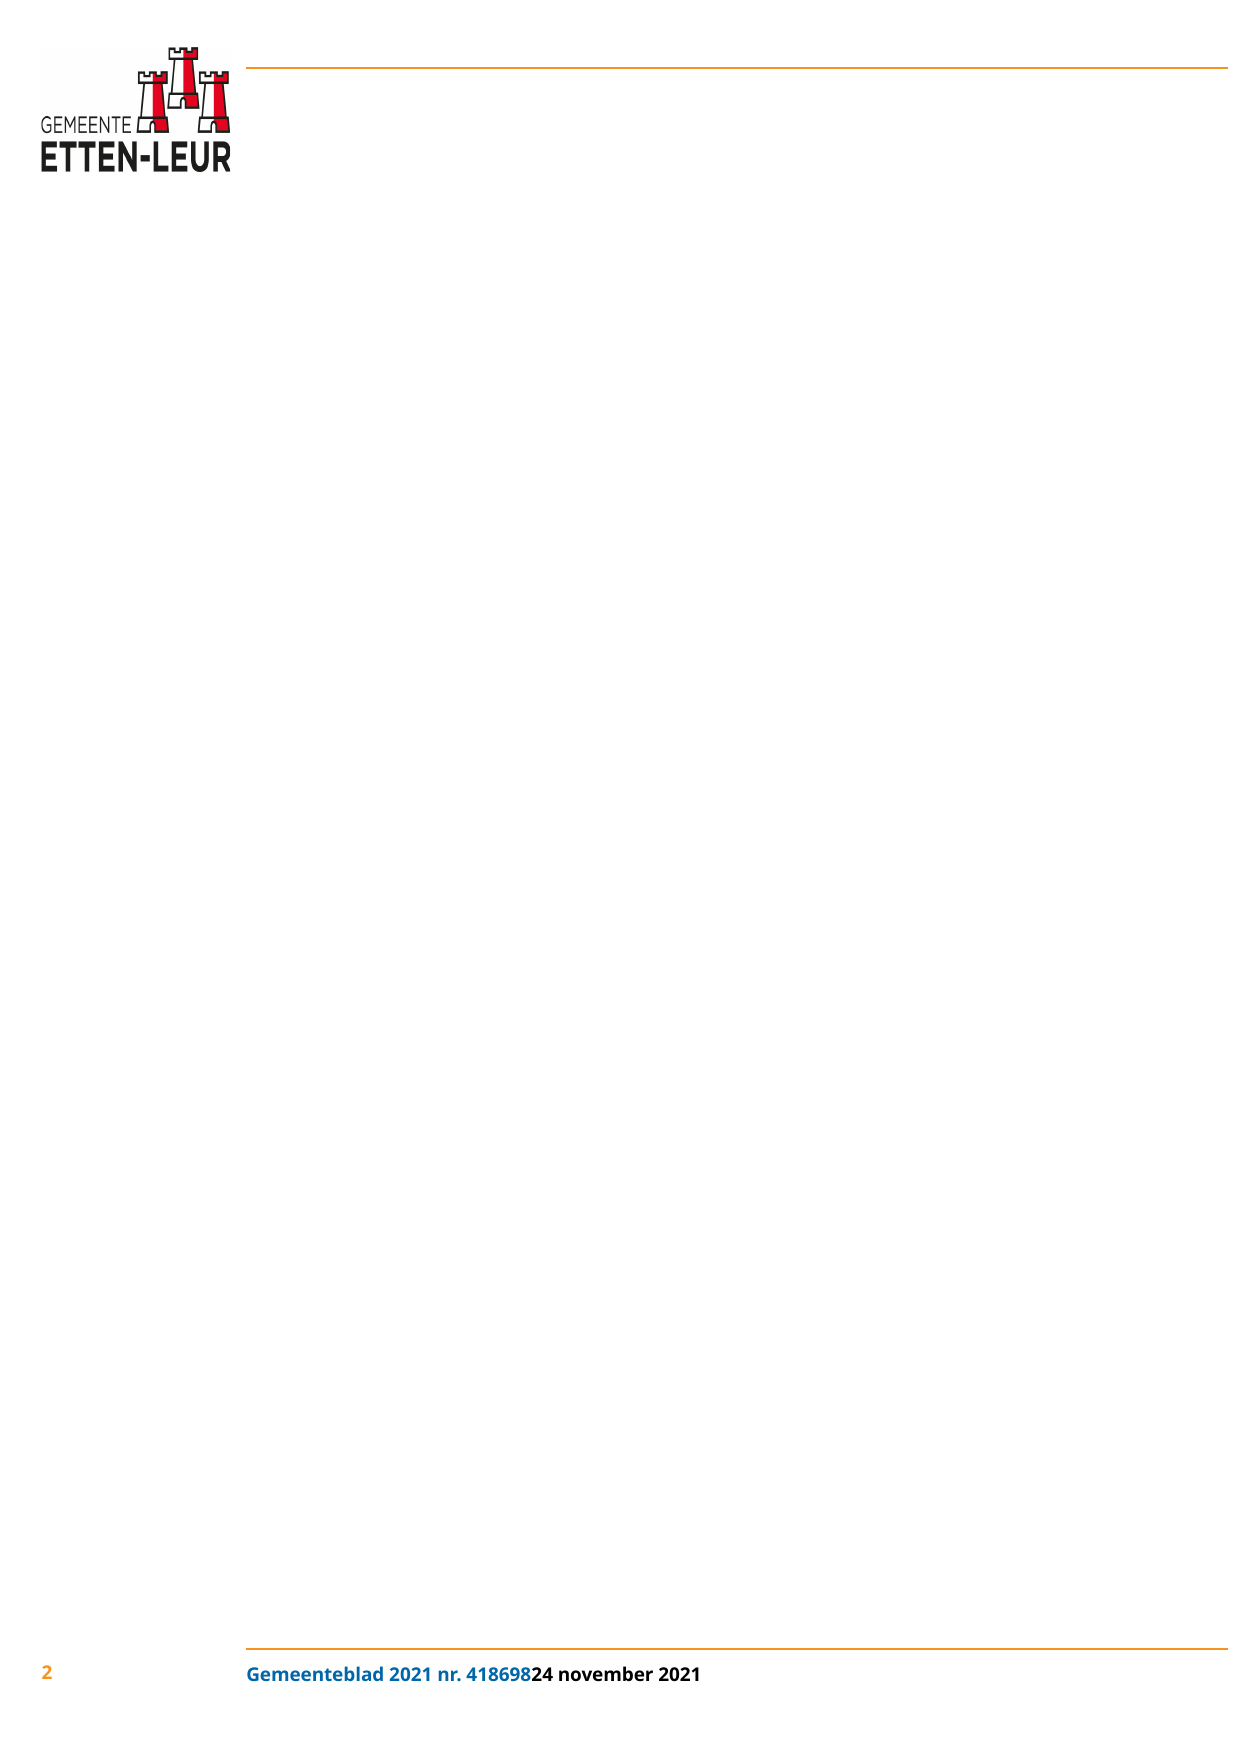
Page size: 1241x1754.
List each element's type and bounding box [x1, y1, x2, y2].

picture [41, 47, 231, 172]
